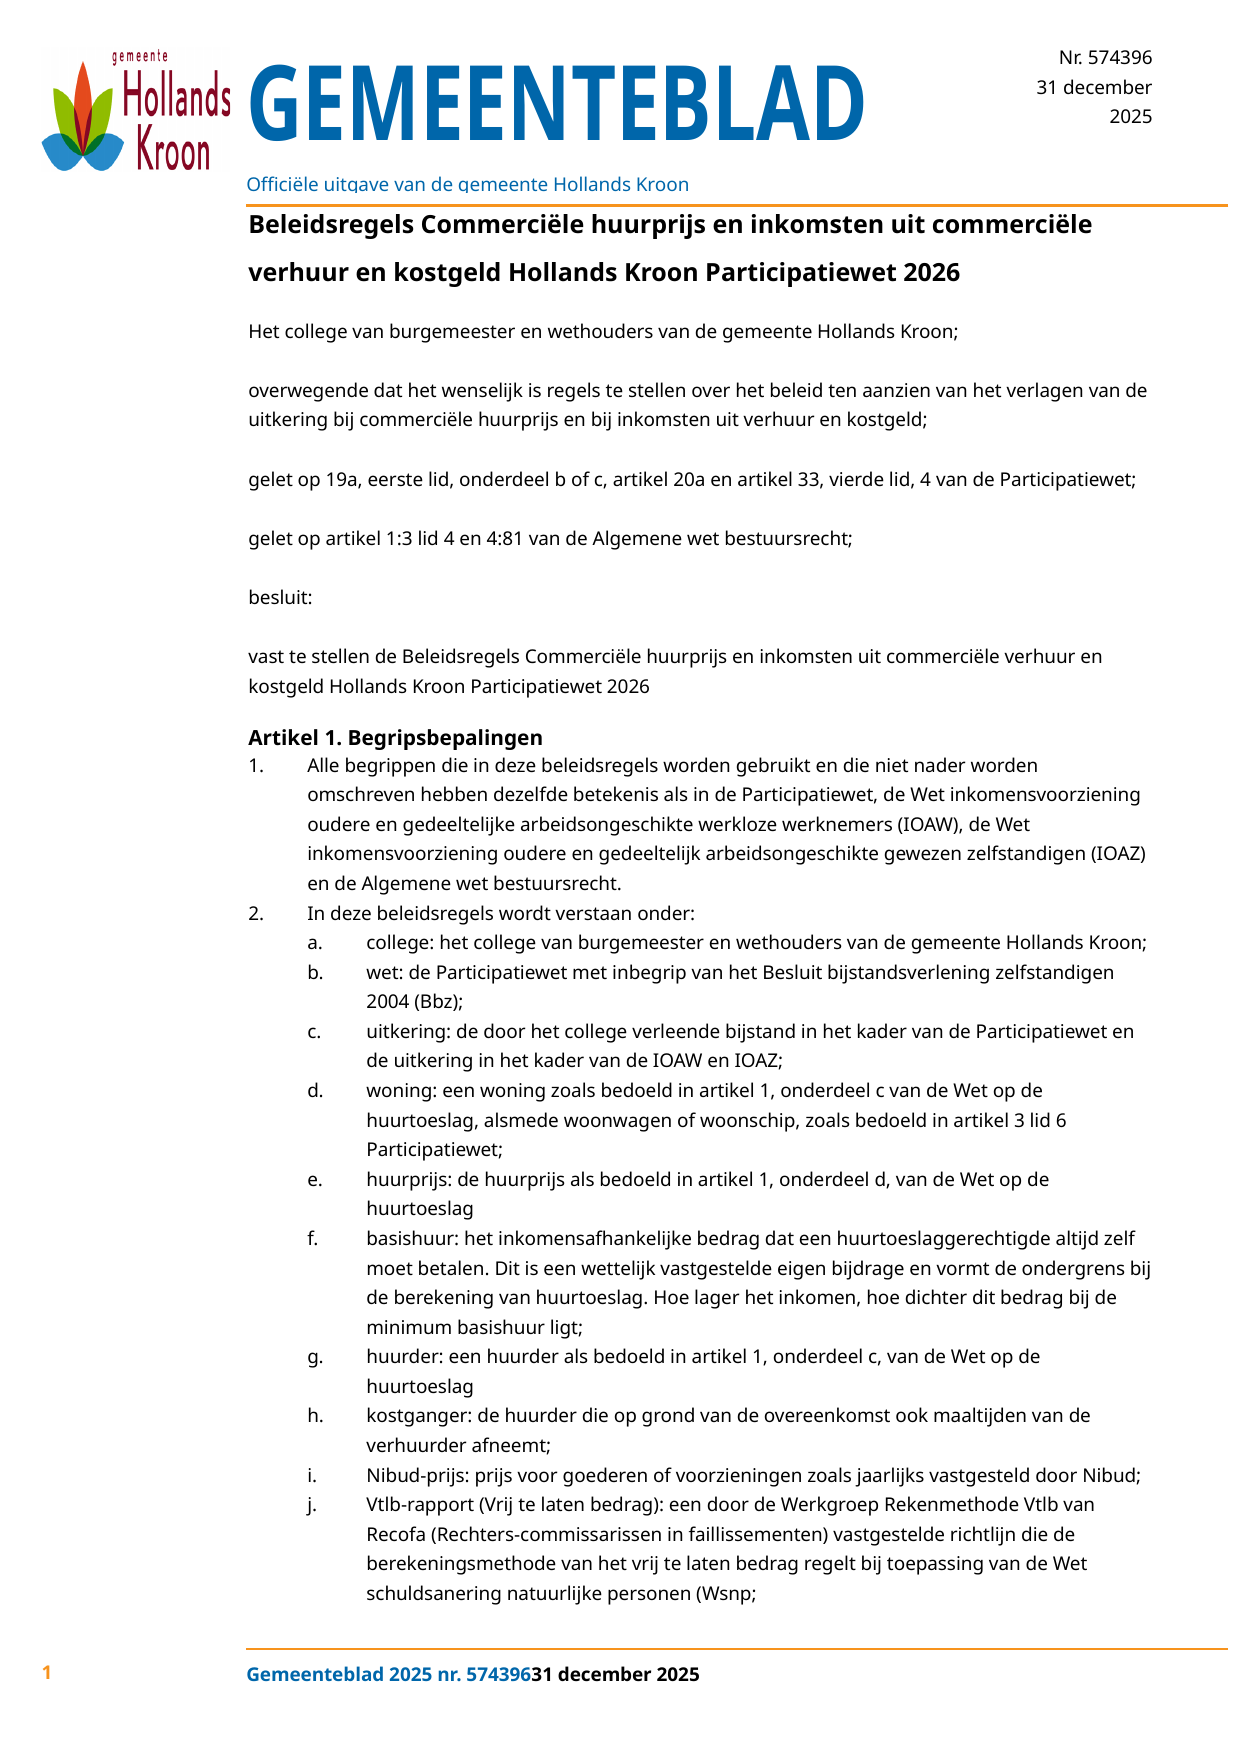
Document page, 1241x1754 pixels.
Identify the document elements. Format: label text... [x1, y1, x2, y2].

text overwegende dat het wenselijk is regels te stellen over het beleid ten aanzien van het verlagen van de uitkering bij commerciële huurprijs en bij inkomsten uit verhuur en kostgeld; [248, 377, 1152, 432]
list uitkering: de door het college verleende bijstand in het kader van de Participatiewet en de uitkering in het kader van de IOAW en IOAZ; [307, 1018, 1152, 1073]
list Vtlb-rapport (Vrij te laten bedrag): een door de Werkgroep Rekenmethode Vtlb van Recofa (Rechters-commissarissen in faillissementen) vastgestelde richtlijn die de berekeningsmethode van het vrij te laten bedrag regelt bij toepassing van de Wet schuldsanering natuurlijke personen (Wsnp; [307, 1491, 1152, 1606]
list college: het college van burgemeester en wethouders van de gemeente Hollands Kroon; [307, 929, 1152, 955]
list kostganger: de huurder die op grond van de overeenkomst ook maaltijden van de verhuurder afneemt; [307, 1403, 1152, 1458]
list huurder: een huurder als bedoeld in artikel 1, onderdeel c, van de Wet op de huurtoeslag [307, 1343, 1152, 1399]
list Alle begrippen die in deze beleidsregels worden gebruikt en die niet nader worden omschreven hebben dezelfde betekenis als in de Participatiewet, de Wet inkomensvoorziening oudere en gedeeltelijke arbeidsongeschikte werkloze werknemers (IOAW), de Wet inkomensvoorziening oudere en gedeeltelijk arbeidsongeschikte gewezen zelfstandigen (IOAZ) en de Algemene wet bestuursrecht. [248, 752, 1152, 896]
text gelet op artikel 1:3 lid 4 en 4:81 van de Algemene wet bestuursrecht; [248, 525, 1152, 551]
list woning: een woning zoals bedoeld in artikel 1, onderdeel c van de Wet op de huurtoeslag, alsmede woonwagen of woonschip, zoals bedoeld in artikel 3 lid 6 Participatiewet; [307, 1077, 1152, 1162]
list huurprijs: de huurprijs als bedoeld in artikel 1, onderdeel d, van de Wet op de huurtoeslag [307, 1166, 1152, 1221]
list basishuur: het inkomensafhankelijke bedrag dat een huurtoeslaggerechtigde altijd zelf moet betalen. Dit is een wettelijk vastgestelde eigen bijdrage en vormt de ondergrens bij de berekening van huurtoeslag. Hoe lager het inkomen, hoe dichter dit bedrag bij de minimum basishuur ligt; [307, 1225, 1152, 1339]
text Artikel 1. Begripsbepalingen [248, 723, 1152, 752]
picture [41, 47, 231, 172]
text besluit: [248, 584, 1152, 610]
list wet: de Participatiewet met inbegrip van het Besluit bijstandsverlening zelfstandigen 2004 (Bbz); [307, 959, 1152, 1014]
text Beleidsregels Commerciële huurprijs en inkomsten uit commerciële verhuur en kostgeld Hollands Kroon Participatiewet 2026 [248, 207, 1152, 288]
text vast te stellen de Beleidsregels Commerciële huurprijs en inkomsten uit commerciële verhuur en kostgeld Hollands Kroon Participatiewet 2026 [248, 643, 1152, 699]
list Nibud-prijs: prijs voor goederen of voorzieningen zoals jaarlijks vastgesteld door Nibud; [307, 1462, 1152, 1487]
list In deze beleidsregels wordt verstaan onder: [248, 900, 1152, 925]
text gelet op 19a, eerste lid, onderdeel b of c, artikel 20a en artikel 33, vierde lid, 4 van de Participatiewet; [248, 466, 1152, 492]
text Het college van burgemeester en wethouders van de gemeente Hollands Kroon; [248, 318, 1152, 344]
